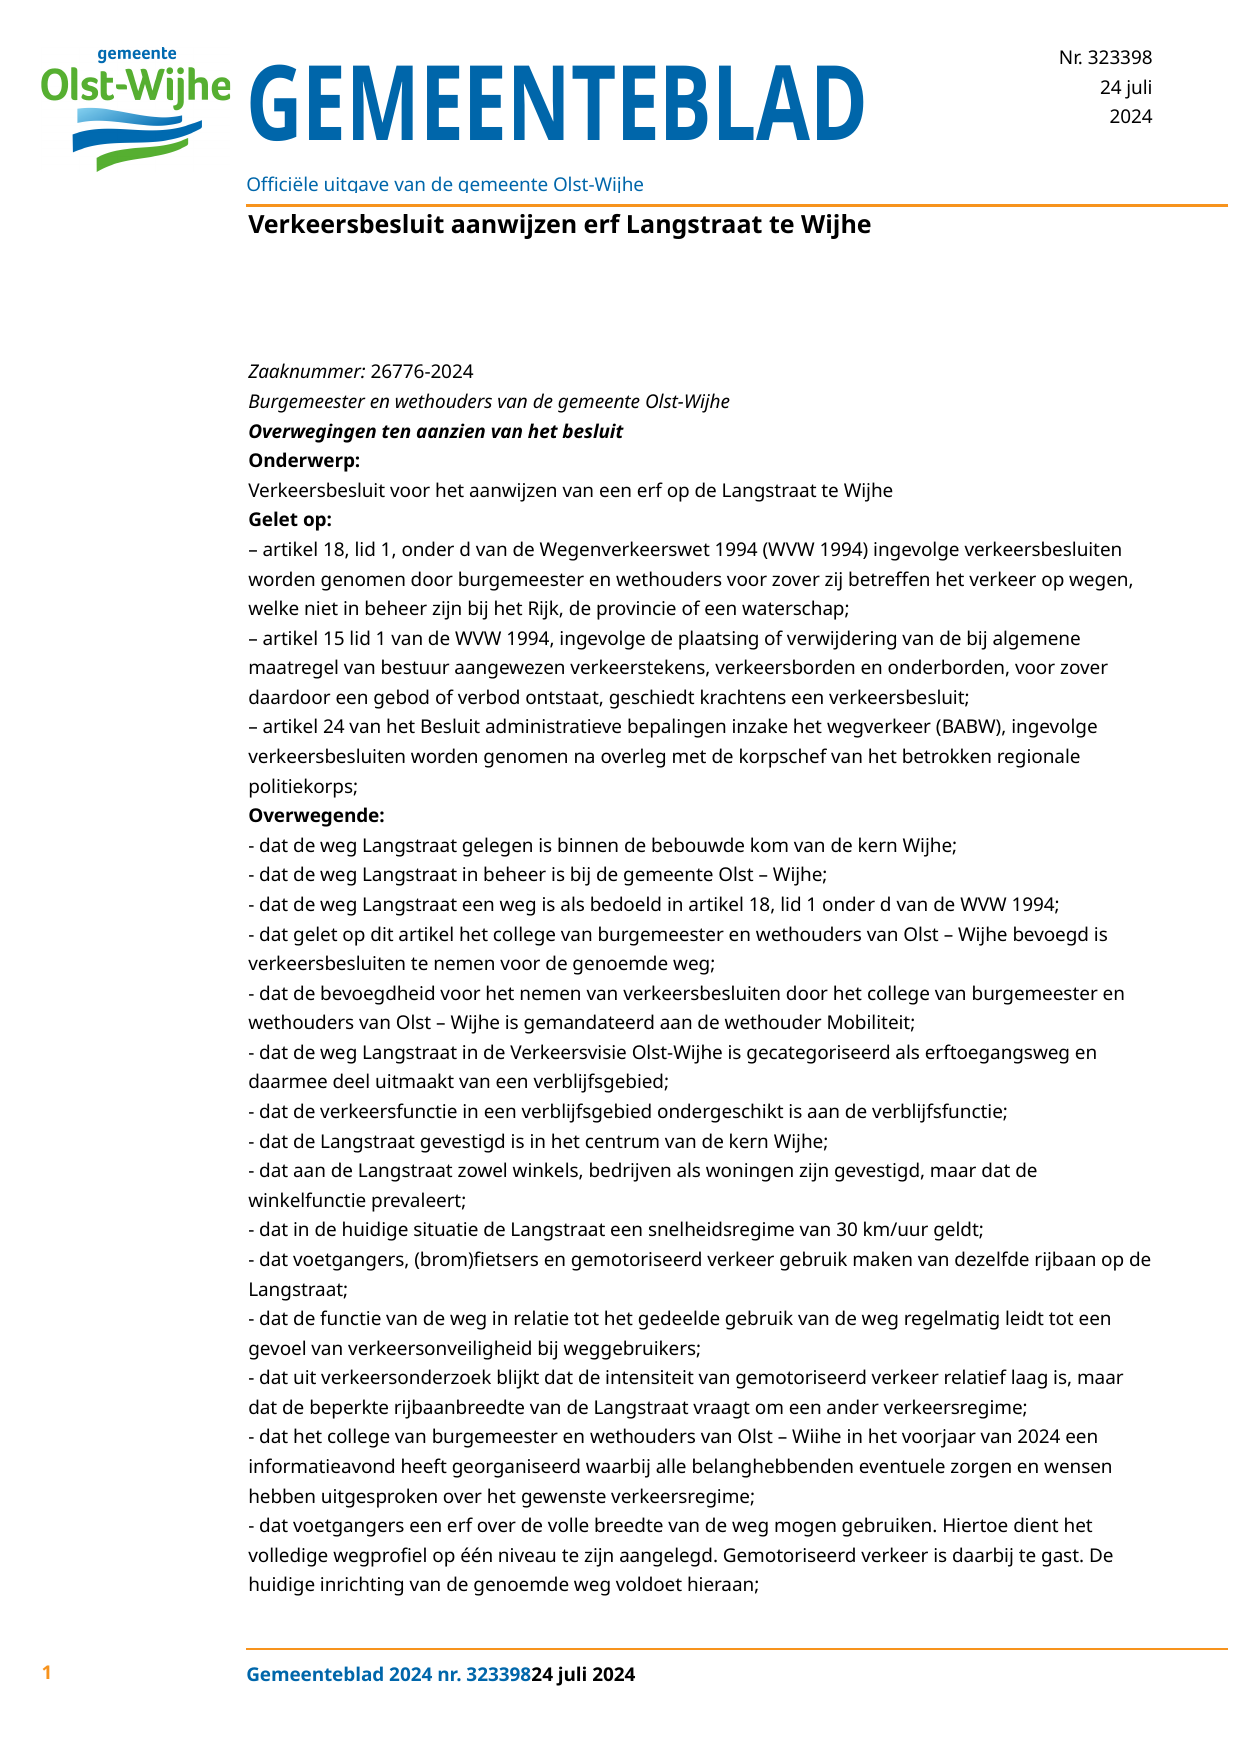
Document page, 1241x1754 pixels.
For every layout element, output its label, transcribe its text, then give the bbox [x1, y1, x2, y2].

text - dat de functie van de weg in relatie tot het gedeelde gebruik van de weg regelmatig leidt tot een gevoel van verkeersonveiligheid bij weggebruikers; [248, 1305, 1152, 1361]
text - dat de verkeersfunctie in een verblijfsgebied ondergeschikt is aan de verblijfsfunctie; [248, 1098, 1152, 1124]
text – artikel 15 lid 1 van de WVW 1994, ingevolge de plaatsing of verwijdering van de bij algemene maatregel van bestuur aangewezen verkeerstekens, verkeersborden en onderborden, voor zover daardoor een gebod of verbod ontstaat, geschiedt krachtens een verkeersbesluit; [248, 625, 1152, 710]
text Burgemeester en wethouders van de gemeente Olst-Wijhe [248, 388, 1152, 414]
text – artikel 18, lid 1, onder d van de Wegenverkeerswet 1994 (WVW 1994) ingevolge verkeersbesluiten worden genomen door burgemeester en wethouders voor zover zij betreffen het verkeer op wegen, welke niet in beheer zijn bij het Rijk, de provincie of een waterschap; [248, 536, 1152, 621]
text Overwegingen ten aanzien van het besluit [248, 418, 1152, 444]
text - dat uit verkeersonderzoek blijkt dat de intensiteit van gemotoriseerd verkeer relatief laag is, maar dat de beperkte rijbaanbreedte van de Langstraat vraagt om een ander verkeersregime; [248, 1364, 1152, 1420]
text - dat de weg Langstraat een weg is als bedoeld in artikel 18, lid 1 onder d van de WVW 1994; [248, 891, 1152, 917]
text - dat de bevoegdheid voor het nemen van verkeersbesluiten door het college van burgemeester en wethouders van Olst – Wijhe is gemandateerd aan de wethouder Mobiliteit; [248, 980, 1152, 1035]
text - dat gelet op dit artikel het college van burgemeester en wethouders van Olst – Wijhe bevoegd is verkeersbesluiten te nemen voor de genoemde weg; [248, 921, 1152, 976]
text Zaaknummer: 26776-2024 [248, 359, 1152, 384]
text - dat in de huidige situatie de Langstraat een snelheidsregime van 30 km/uur geldt; [248, 1217, 1152, 1242]
text - dat voetgangers, (brom)fietsers en gemotoriseerd verkeer gebruik maken van dezelfde rijbaan op de Langstraat; [248, 1246, 1152, 1302]
text – artikel 24 van het Besluit administratieve bepalingen inzake het wegverkeer (BABW), ingevolge verkeersbesluiten worden genomen na overleg met de korpschef van het betrokken regionale politiekorps; [248, 714, 1152, 799]
picture [41, 47, 231, 172]
text - dat voetgangers een erf over de volle breedte van de weg mogen gebruiken. Hiertoe dient het volledige wegprofiel op één niveau te zijn aangelegd. Gemotoriseerd verkeer is daarbij te gast. De huidige inrichting van de genoemde weg voldoet hieraan; [248, 1512, 1152, 1597]
text Gelet op: [248, 507, 1152, 532]
text - dat de weg Langstraat gelegen is binnen de bebouwde kom van de kern Wijhe; [248, 832, 1152, 858]
text Onderwerp: [248, 447, 1152, 473]
text Verkeersbesluit voor het aanwijzen van een erf op de Langstraat te Wijhe [248, 477, 1152, 503]
text - dat het college van burgemeester en wethouders van Olst – Wiihe in het voorjaar van 2024 een informatieavond heeft georganiseerd waarbij alle belanghebbenden eventuele zorgen en wensen hebben uitgesproken over het gewenste verkeersregime; [248, 1424, 1152, 1509]
text - dat de weg Langstraat in de Verkeersvisie Olst-Wijhe is gecategoriseerd als erftoegangsweg en daarmee deel uitmaakt van een verblijfsgebied; [248, 1039, 1152, 1094]
text - dat de weg Langstraat in beheer is bij de gemeente Olst – Wijhe; [248, 862, 1152, 887]
text - dat aan de Langstraat zowel winkels, bedrijven als woningen zijn gevestigd, maar dat de winkelfunctie prevaleert; [248, 1157, 1152, 1213]
text - dat de Langstraat gevestigd is in het centrum van de kern Wijhe; [248, 1128, 1152, 1154]
text Verkeersbesluit aanwijzen erf Langstraat te Wijhe [248, 207, 1152, 241]
text Overwegende: [248, 802, 1152, 828]
